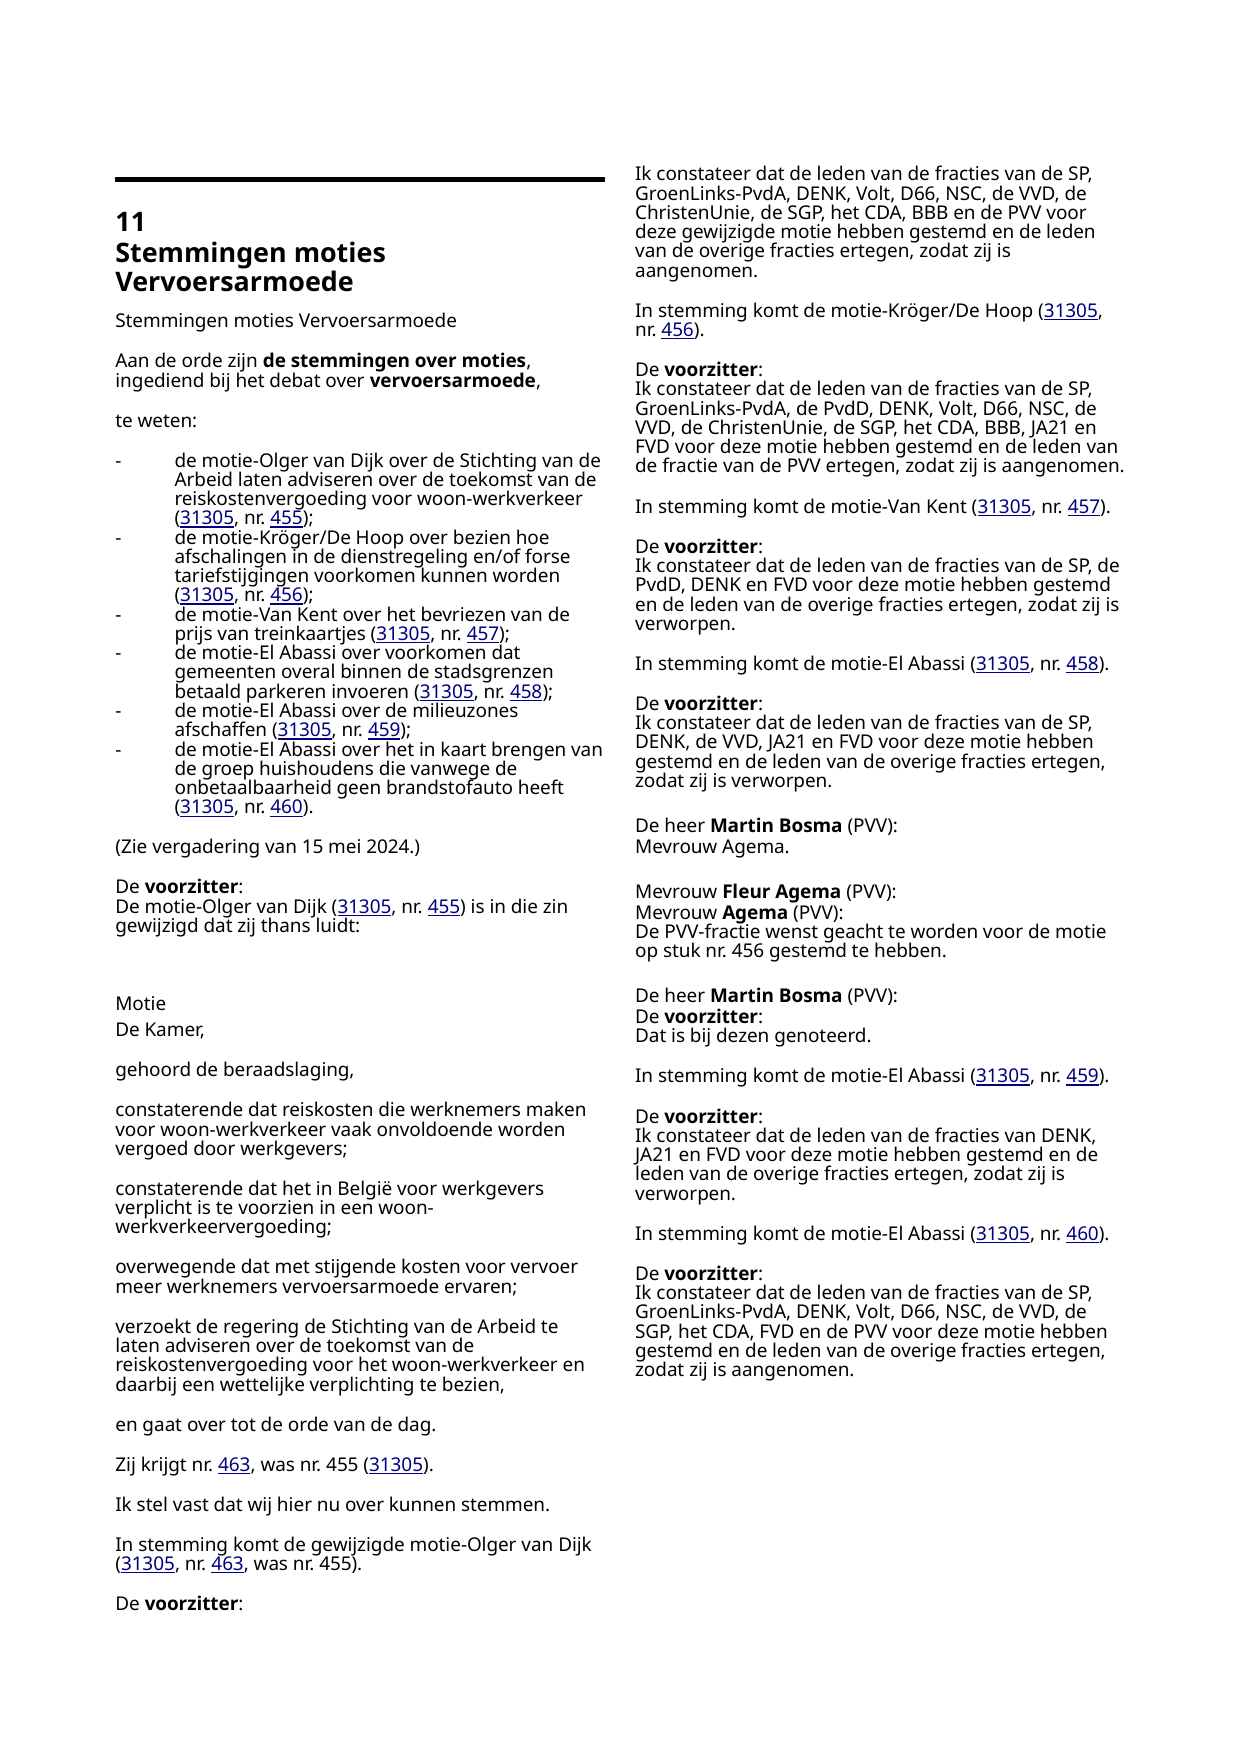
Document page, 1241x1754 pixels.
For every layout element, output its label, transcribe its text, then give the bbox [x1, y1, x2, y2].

text De motie-Olger van Dijk (31305, nr. 455) is in die zin gewijzigd dat zij thans luidt: [115, 898, 605, 936]
text De PVV-fractie wenst geacht te worden voor de motie op stuk nr. 456 gestemd te hebben. [635, 923, 1125, 962]
list de motie-El Abassi over de milieuzones afschaffen (31305, nr. 459); [115, 702, 605, 741]
text In stemming komt de motie-El Abassi (31305, nr. 460). [635, 1225, 1125, 1244]
text In stemming komt de motie-Van Kent (31305, nr. 457). [635, 498, 1125, 517]
text en gaat over tot de orde van de dag. [115, 1416, 605, 1435]
text In stemming komt de motie-El Abassi (31305, nr. 458). [635, 655, 1125, 674]
text Ik constateer dat de leden van de fracties van de SP, GroenLinks-PvdA, de PvdD, DENK, Volt, D66, NSC, de VVD, de ChristenUnie, de SGP, het CDA, BBB, JA21 en FVD voor deze motie hebben gestemd en de leden van de fractie van de PVV ertegen, zodat zij is aangenomen. [635, 380, 1125, 477]
text gehoord de beraadslaging, [115, 1061, 605, 1081]
text Stemmingen moties Vervoersarmoede [115, 239, 605, 312]
text constaterende dat reiskosten die werknemers maken voor woon-werkverkeer vaak onvoldoende worden vergoed door werkgevers; [115, 1101, 605, 1159]
text overwegende dat met stijgende kosten voor vervoer meer werknemers vervoersarmoede ervaren; [115, 1258, 605, 1297]
text Mevrouw Agema. [635, 838, 1125, 857]
text (Zie vergadering van 15 mei 2024.) [115, 838, 605, 858]
text Motie [115, 990, 605, 1016]
text In stemming komt de gewijzigde motie-Olger van Dijk (31305, nr. 463, was nr. 455). [115, 1536, 605, 1574]
text De voorzitter: [635, 695, 1125, 714]
list de motie-El Abassi over voorkomen dat gemeenten overal binnen de stadsgrenzen betaald parkeren invoeren (31305, nr. 458); [115, 644, 605, 702]
text De voorzitter: [635, 361, 1125, 380]
text De voorzitter: [635, 1108, 1125, 1127]
list de motie-El Abassi over het in kaart brengen van de groep huishoudens die vanwege de onbetaalbaarheid geen brandstofauto heeft (31305, nr. 460). [115, 741, 605, 818]
text Mevrouw Fleur Agema (PVV): [635, 878, 1125, 904]
text De heer Martin Bosma (PVV): [635, 812, 1125, 838]
text De voorzitter: [635, 1265, 1125, 1284]
text De voorzitter: [635, 538, 1125, 557]
list de motie-Kröger/De Hoop over bezien hoe afschalingen in de dienstregeling en/of forse tariefstijgingen voorkomen kunnen worden (31305, nr. 456); [115, 529, 605, 606]
text In stemming komt de motie-Kröger/De Hoop (31305, nr. 456). [635, 302, 1125, 340]
text Ik constateer dat de leden van de fracties van de SP, DENK, de VVD, JA21 en FVD voor deze motie hebben gestemd en de leden van de overige fracties ertegen, zodat zij is verworpen. [635, 714, 1125, 791]
text verzoekt de regering de Stichting van de Arbeid te laten adviseren over de toekomst van de reiskostenvergoeding voor het woon-werkverkeer en daarbij een wettelijke verplichting te bezien, [115, 1318, 605, 1395]
text De voorzitter: [115, 878, 605, 898]
list de motie-Van Kent over het bevriezen van de prijs van treinkaartjes (31305, nr. 457); [115, 606, 605, 644]
text te weten: [115, 412, 605, 431]
text Mevrouw Agema (PVV): [635, 904, 1125, 923]
text Ik constateer dat de leden van de fracties van de SP, de PvdD, DENK en FVD voor deze motie hebben gestemd en de leden van de overige fracties ertegen, zodat zij is verworpen. [635, 557, 1125, 634]
text In stemming komt de motie-El Abassi (31305, nr. 459). [635, 1067, 1125, 1087]
text Aan de orde zijn de stemmingen over moties, ingediend bij het debat over vervoersarmoede, [115, 352, 605, 391]
text Stemmingen moties Vervoersarmoede [115, 312, 605, 332]
text Zij krijgt nr. 463, was nr. 455 (31305). [115, 1456, 605, 1475]
text Ik constateer dat de leden van de fracties van de SP, GroenLinks-PvdA, DENK, Volt, D66, NSC, de VVD, de ChristenUnie, de SGP, het CDA, BBB en de PVV voor deze gewijzigde motie hebben gestemd en de leden van de overige fracties ertegen, zodat zij is aangenomen. [635, 165, 1125, 281]
text constaterende dat het in België voor werkgevers verplicht is te voorzien in een woon-werkverkeervergoeding; [115, 1180, 605, 1238]
text 11 [115, 203, 605, 239]
text Ik stel vast dat wij hier nu over kunnen stemmen. [115, 1496, 605, 1515]
text De Kamer, [115, 1021, 605, 1041]
text Dat is bij dezen genoteerd. [635, 1027, 1125, 1047]
text De heer Martin Bosma (PVV): [635, 982, 1125, 1008]
text Ik constateer dat de leden van de fracties van DENK, JA21 en FVD voor deze motie hebben gestemd en de leden van de overige fracties ertegen, zodat zij is verworpen. [635, 1127, 1125, 1204]
text Ik constateer dat de leden van de fracties van de SP, GroenLinks-PvdA, DENK, Volt, D66, NSC, de VVD, de SGP, het CDA, FVD en de PVV voor deze motie hebben gestemd en de leden van de overige fracties ertegen, zodat zij is aangenomen. [635, 1284, 1125, 1381]
list de motie-Olger van Dijk over de Stichting van de Arbeid laten adviseren over de toekomst van de reiskostenvergoeding voor woon-werkverkeer (31305, nr. 455); [115, 452, 605, 529]
text De voorzitter: [635, 1008, 1125, 1027]
text De voorzitter: [115, 1595, 605, 1614]
